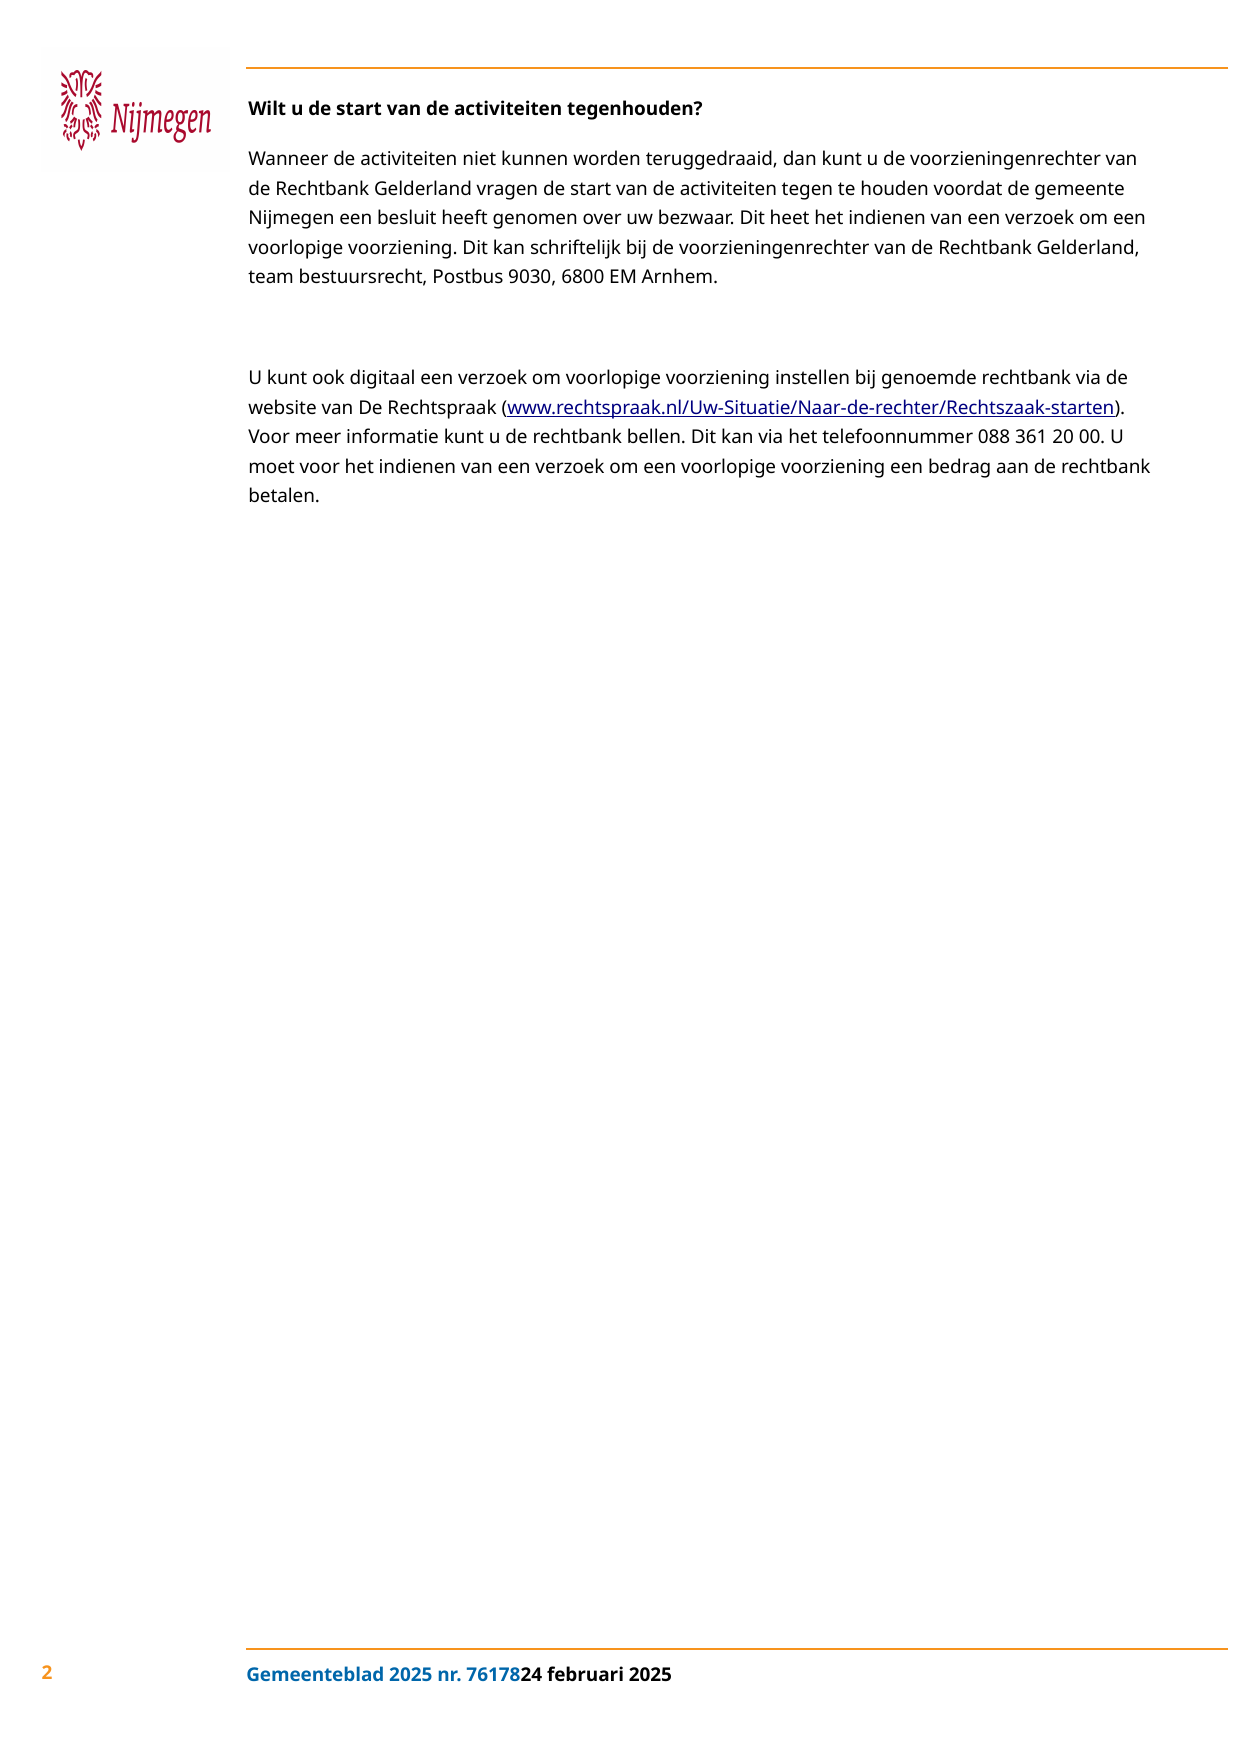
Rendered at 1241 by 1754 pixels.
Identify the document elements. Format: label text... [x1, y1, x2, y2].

picture [41, 47, 231, 172]
text Wanneer de activiteiten niet kunnen worden teruggedraaid, dan kunt u de voorzieningenrechter van de Rechtbank Gelderland vragen de start van de activiteiten tegen te houden voordat de gemeente Nijmegen een besluit heeft genomen over uw bezwaar. Dit heet het indienen van een verzoek om een voorlopige voorziening. Dit kan schriftelijk bij de voorzieningenrechter van de Rechtbank Gelderland, team bestuursrecht, Postbus 9030, 6800 EM Arnhem. [248, 145, 1152, 289]
text U kunt ook digitaal een verzoek om voorlopige voorziening instellen bij genoemde rechtbank via de website van De Rechtspraak (www.rechtspraak.nl/Uw-Situatie/Naar-de-rechter/Rechtszaak-starten). Voor meer informatie kunt u de rechtbank bellen. Dit kan via het telefoonnummer 088 361 20 00. U moet voor het indienen van een verzoek om een voorlopige voorziening een bedrag aan de rechtbank betalen. [248, 364, 1152, 508]
text Wilt u de start van de activiteiten tegenhouden? [248, 95, 1152, 121]
